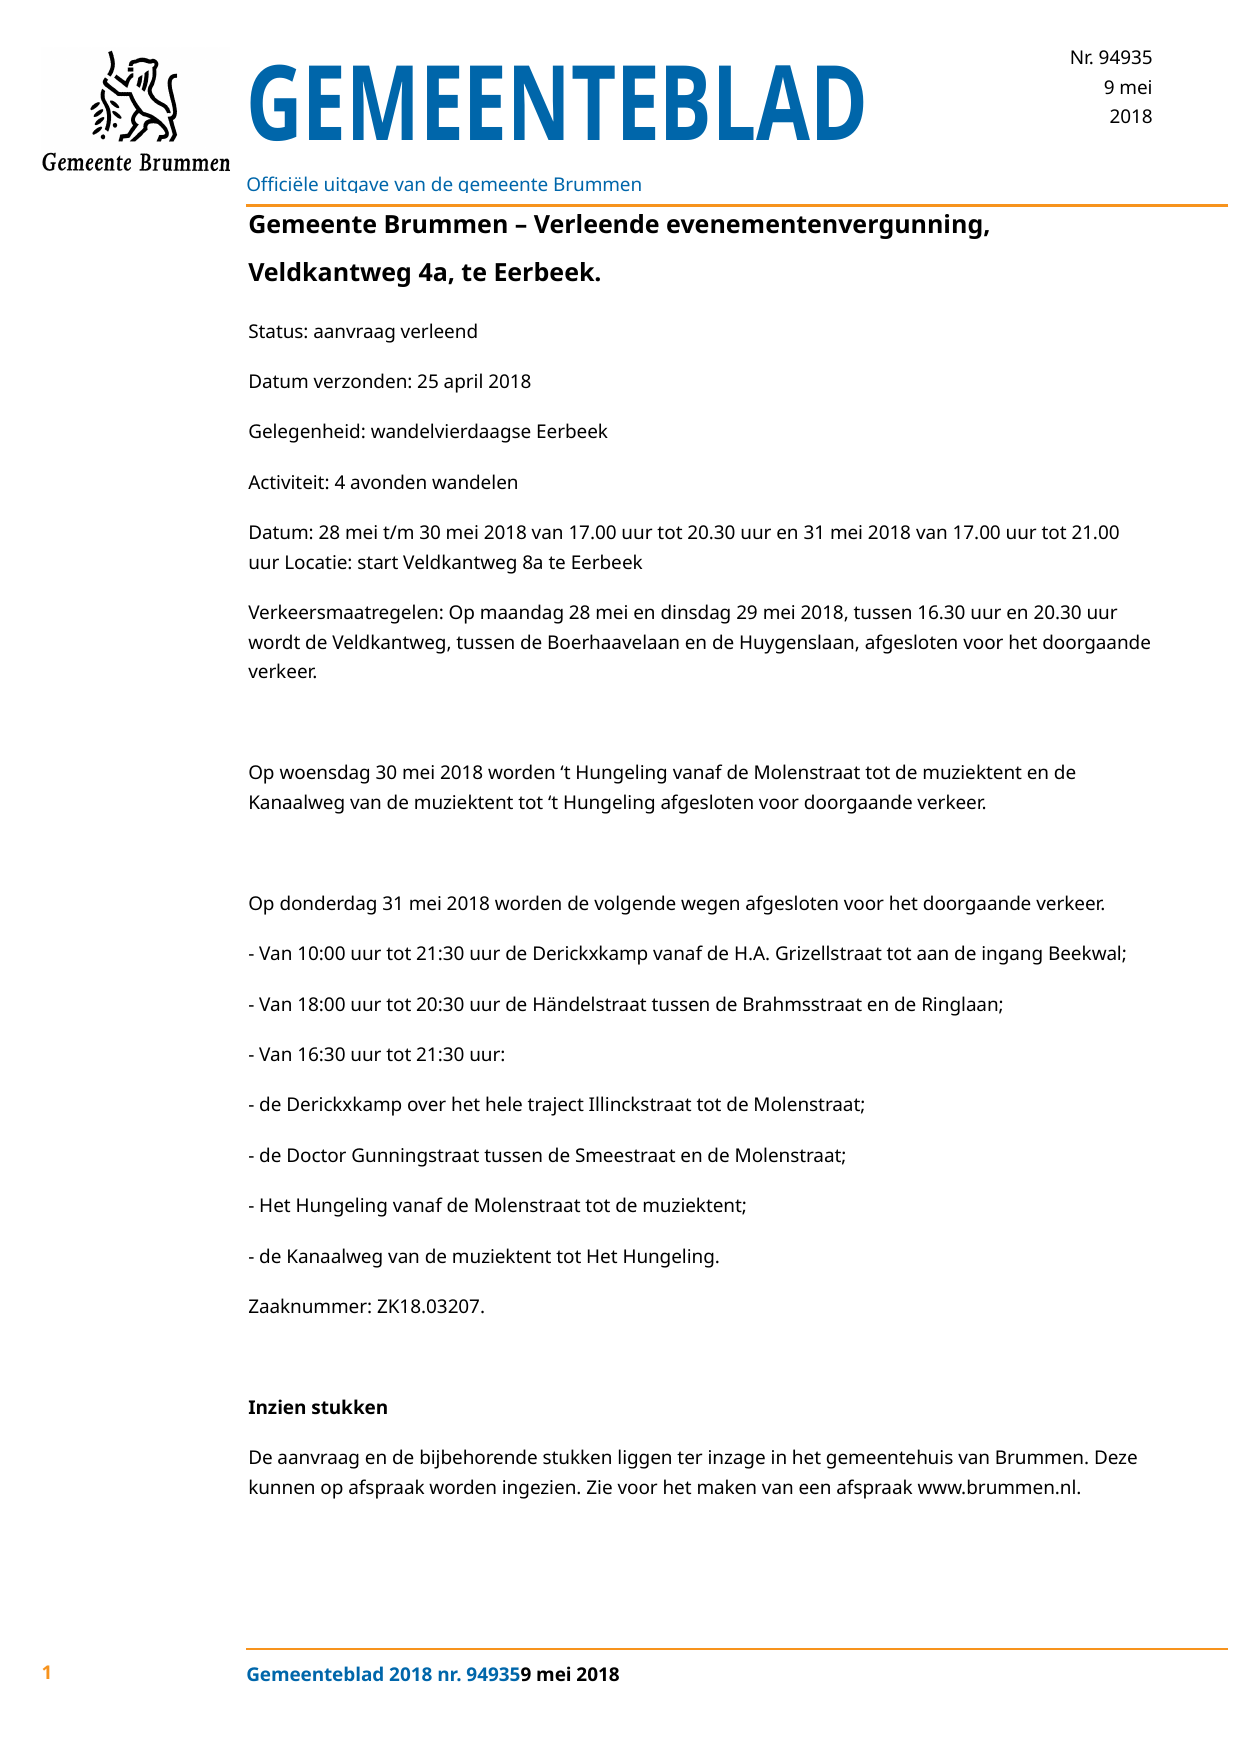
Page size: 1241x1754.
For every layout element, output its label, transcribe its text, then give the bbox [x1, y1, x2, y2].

text - de Doctor Gunningstraat tussen de Smeestraat en de Molenstraat; [248, 1142, 1152, 1168]
text Status: aanvraag verleend [248, 318, 1152, 344]
text De aanvraag en de bijbehorende stukken liggen ter inzage in het gemeentehuis van Brummen. Deze kunnen op afspraak worden ingezien. Zie voor het maken van een afspraak www.brummen.nl. [248, 1444, 1152, 1500]
text Activiteit: 4 avonden wandelen [248, 469, 1152, 495]
text Datum: 28 mei t/m 30 mei 2018 van 17.00 uur tot 20.30 uur en 31 mei 2018 van 17.00 uur tot 21.00 uur Locatie: start Veldkantweg 8a te Eerbeek [248, 519, 1152, 575]
text Gemeente Brummen – Verleende evenementenvergunning, Veldkantweg 4a, te Eerbeek. [248, 207, 1152, 288]
text Gelegenheid: wandelvierdaagse Eerbeek [248, 419, 1152, 444]
text Inzien stukken [248, 1394, 1152, 1420]
text - de Kanaalweg van de muziektent tot Het Hungeling. [248, 1243, 1152, 1269]
text Op woensdag 30 mei 2018 worden ‘t Hungeling vanaf de Molenstraat tot de muziektent en de Kanaalweg van de muziektent tot ‘t Hungeling afgesloten voor doorgaande verkeer. [248, 759, 1152, 815]
text - Van 18:00 uur tot 20:30 uur de Händelstraat tussen de Brahmsstraat en de Ringlaan; [248, 991, 1152, 1017]
text Op donderdag 31 mei 2018 worden de volgende wegen afgesloten voor het doorgaande verkeer. [248, 890, 1152, 916]
text - Het Hungeling vanaf de Molenstraat tot de muziektent; [248, 1192, 1152, 1218]
text Verkeersmaatregelen: Op maandag 28 mei en dinsdag 29 mei 2018, tussen 16.30 uur en 20.30 uur wordt de Veldkantweg, tussen de Boerhaavelaan en de Huygenslaan, afgesloten voor het doorgaande verkeer. [248, 599, 1152, 684]
text Datum verzonden: 25 april 2018 [248, 368, 1152, 394]
text - Van 16:30 uur tot 21:30 uur: [248, 1041, 1152, 1067]
picture [41, 47, 231, 172]
text - Van 10:00 uur tot 21:30 uur de Derickxkamp vanaf de H.A. Grizellstraat tot aan de ingang Beekwal; [248, 940, 1152, 966]
text Zaaknummer: ZK18.03207. [248, 1293, 1152, 1319]
text - de Derickxkamp over het hele traject Illinckstraat tot de Molenstraat; [248, 1092, 1152, 1117]
